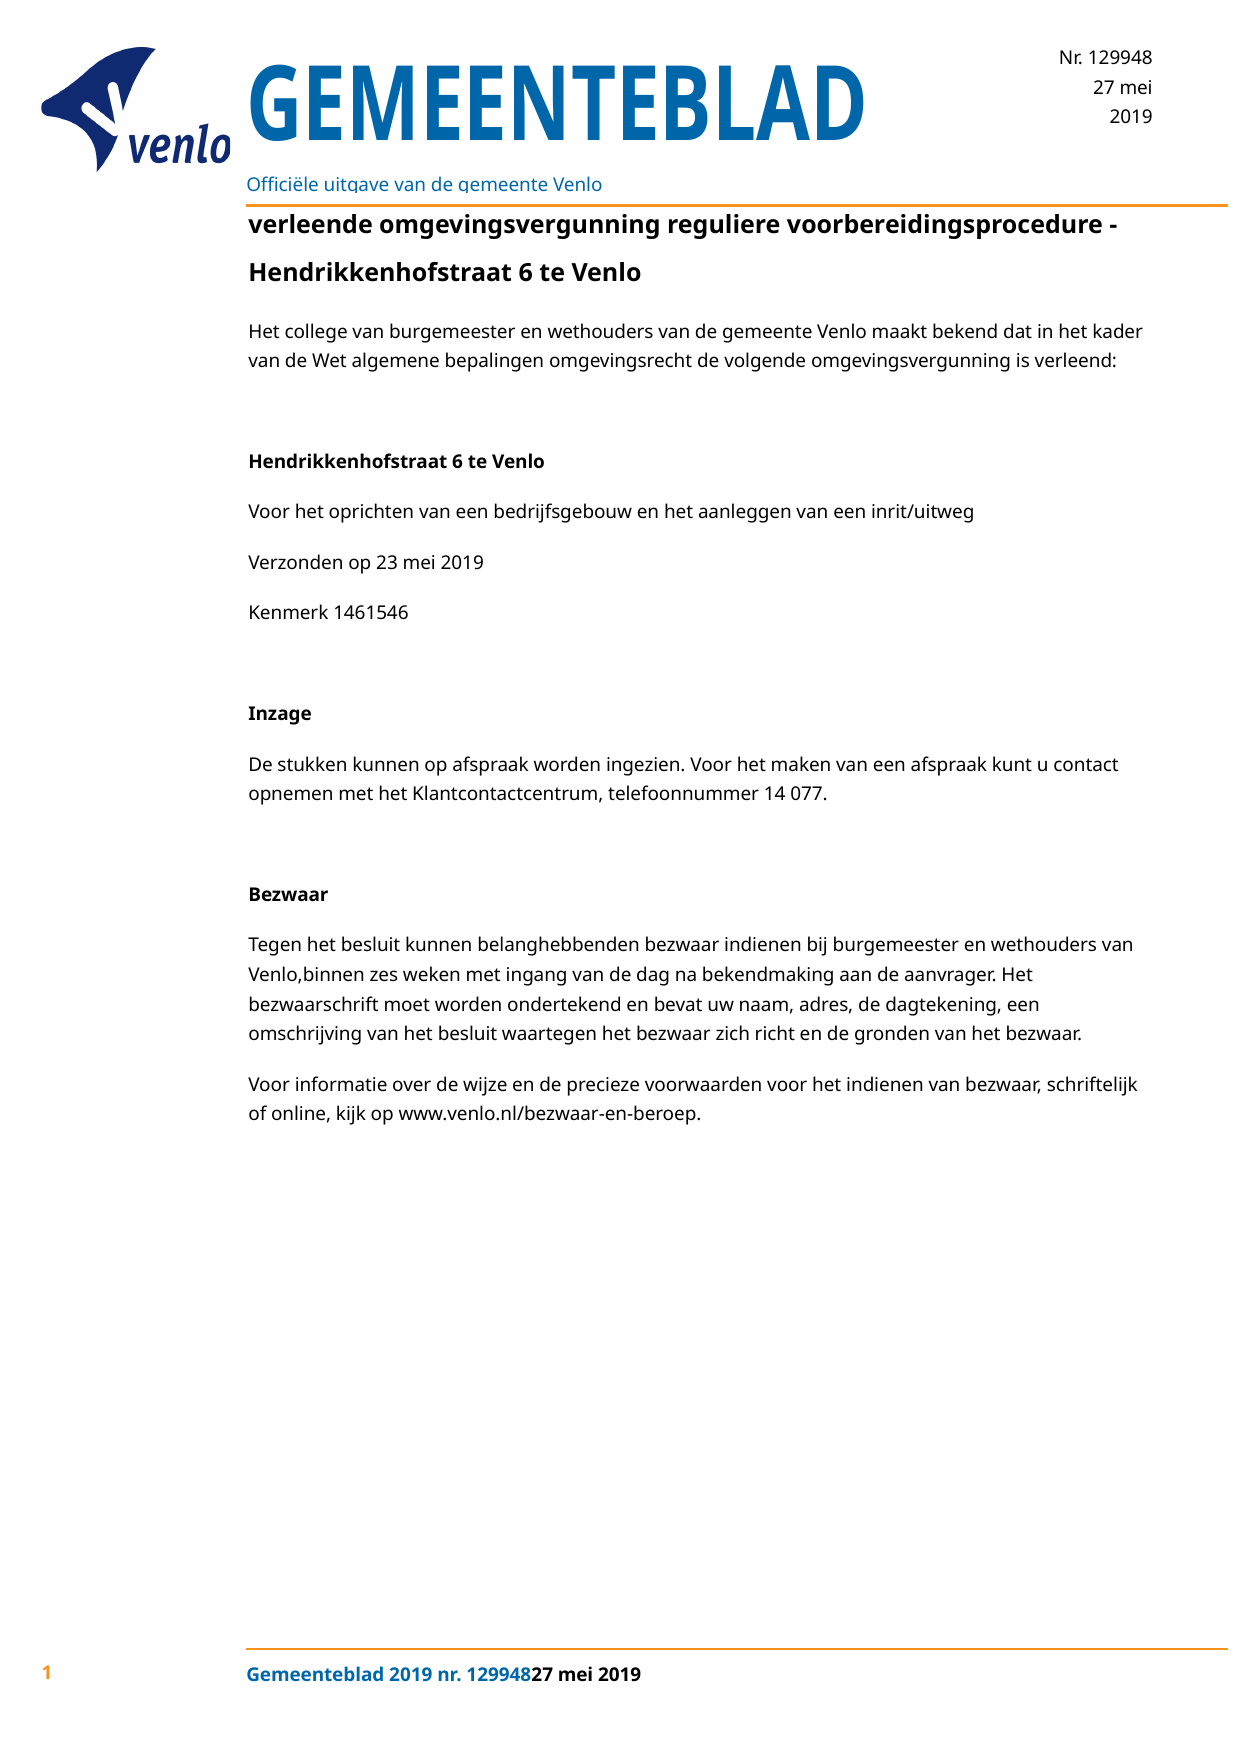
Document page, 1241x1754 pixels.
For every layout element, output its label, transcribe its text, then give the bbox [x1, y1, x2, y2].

text Verzonden op 23 mei 2019 [248, 549, 1152, 575]
picture [41, 47, 231, 172]
text De stukken kunnen op afspraak worden ingezien. Voor het maken van een afspraak kunt u contact opnemen met het Klantcontactcentrum, telefoonnummer 14 077. [248, 751, 1152, 806]
text Bezwaar [248, 881, 1152, 907]
text Het college van burgemeester en wethouders van de gemeente Venlo maakt bekend dat in het kader van de Wet algemene bepalingen omgevingsrecht de volgende omgevingsvergunning is verleend: [248, 318, 1152, 373]
text Voor het oprichten van een bedrijfsgebouw en het aanleggen van een inrit/uitweg [248, 499, 1152, 524]
text Hendrikkenhofstraat 6 te Venlo [248, 448, 1152, 474]
text verleende omgevingsvergunning reguliere voorbereidingsprocedure - Hendrikkenhofstraat 6 te Venlo [248, 207, 1152, 288]
text Kenmerk 1461546 [248, 599, 1152, 625]
text Inzage [248, 700, 1152, 726]
text Voor informatie over de wijze en de precieze voorwaarden voor het indienen van bezwaar, schriftelijk of online, kijk op www.venlo.nl/bezwaar-en-beroep. [248, 1071, 1152, 1126]
text Tegen het besluit kunnen belanghebbenden bezwaar indienen bij burgemeester en wethouders van Venlo,binnen zes weken met ingang van de dag na bekendmaking aan de aanvrager. Het bezwaarschrift moet worden ondertekend en bevat uw naam, adres, de dagtekening, een omschrijving van het besluit waartegen het bezwaar zich richt en de gronden van het bezwaar. [248, 932, 1152, 1046]
